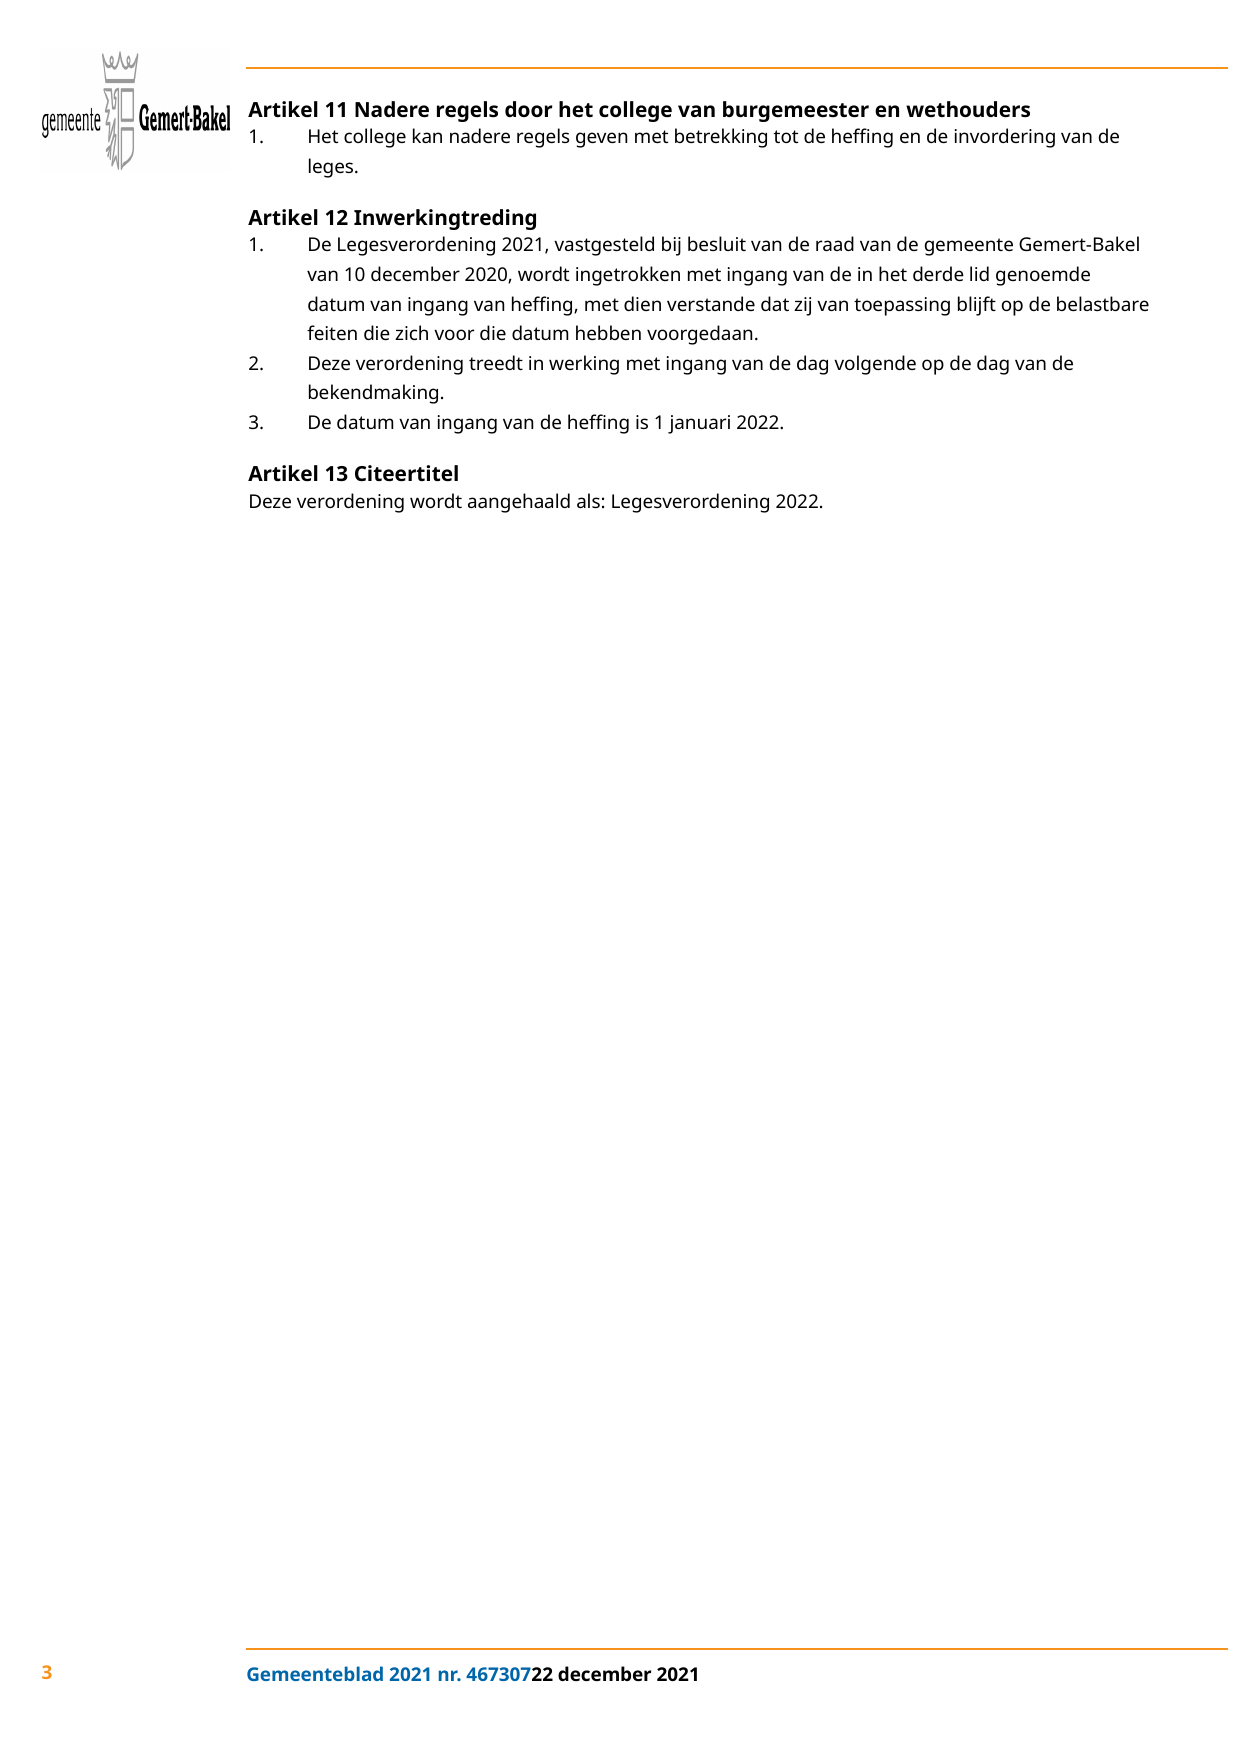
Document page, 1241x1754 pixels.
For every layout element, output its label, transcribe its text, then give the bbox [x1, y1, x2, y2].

text Artikel 11 Nadere regels door het college van burgemeester en wethouders [248, 95, 1152, 123]
text Artikel 13 Citeertitel [248, 459, 1152, 488]
list Het college kan nadere regels geven met betrekking tot de heffing en de invordering van de leges. [248, 123, 1152, 178]
list De Legesverordening 2021, vastgesteld bij besluit van de raad van de gemeente Gemert-Bakel van 10 december 2020, wordt ingetrokken met ingang van de in het derde lid genoemde datum van ingang van heffing, met dien verstande dat zij van toepassing blijft op de belastbare feiten die zich voor die datum hebben voorgedaan. [248, 232, 1152, 346]
picture [41, 47, 231, 172]
text Artikel 12 Inwerkingtreding [248, 203, 1152, 232]
list Deze verordening treedt in werking met ingang van de dag volgende op de dag van de bekendmaking. [248, 350, 1152, 405]
list De datum van ingang van de heffing is 1 januari 2022. [248, 409, 1152, 435]
text Deze verordening wordt aangehaald als: Legesverordening 2022. [248, 488, 1152, 514]
